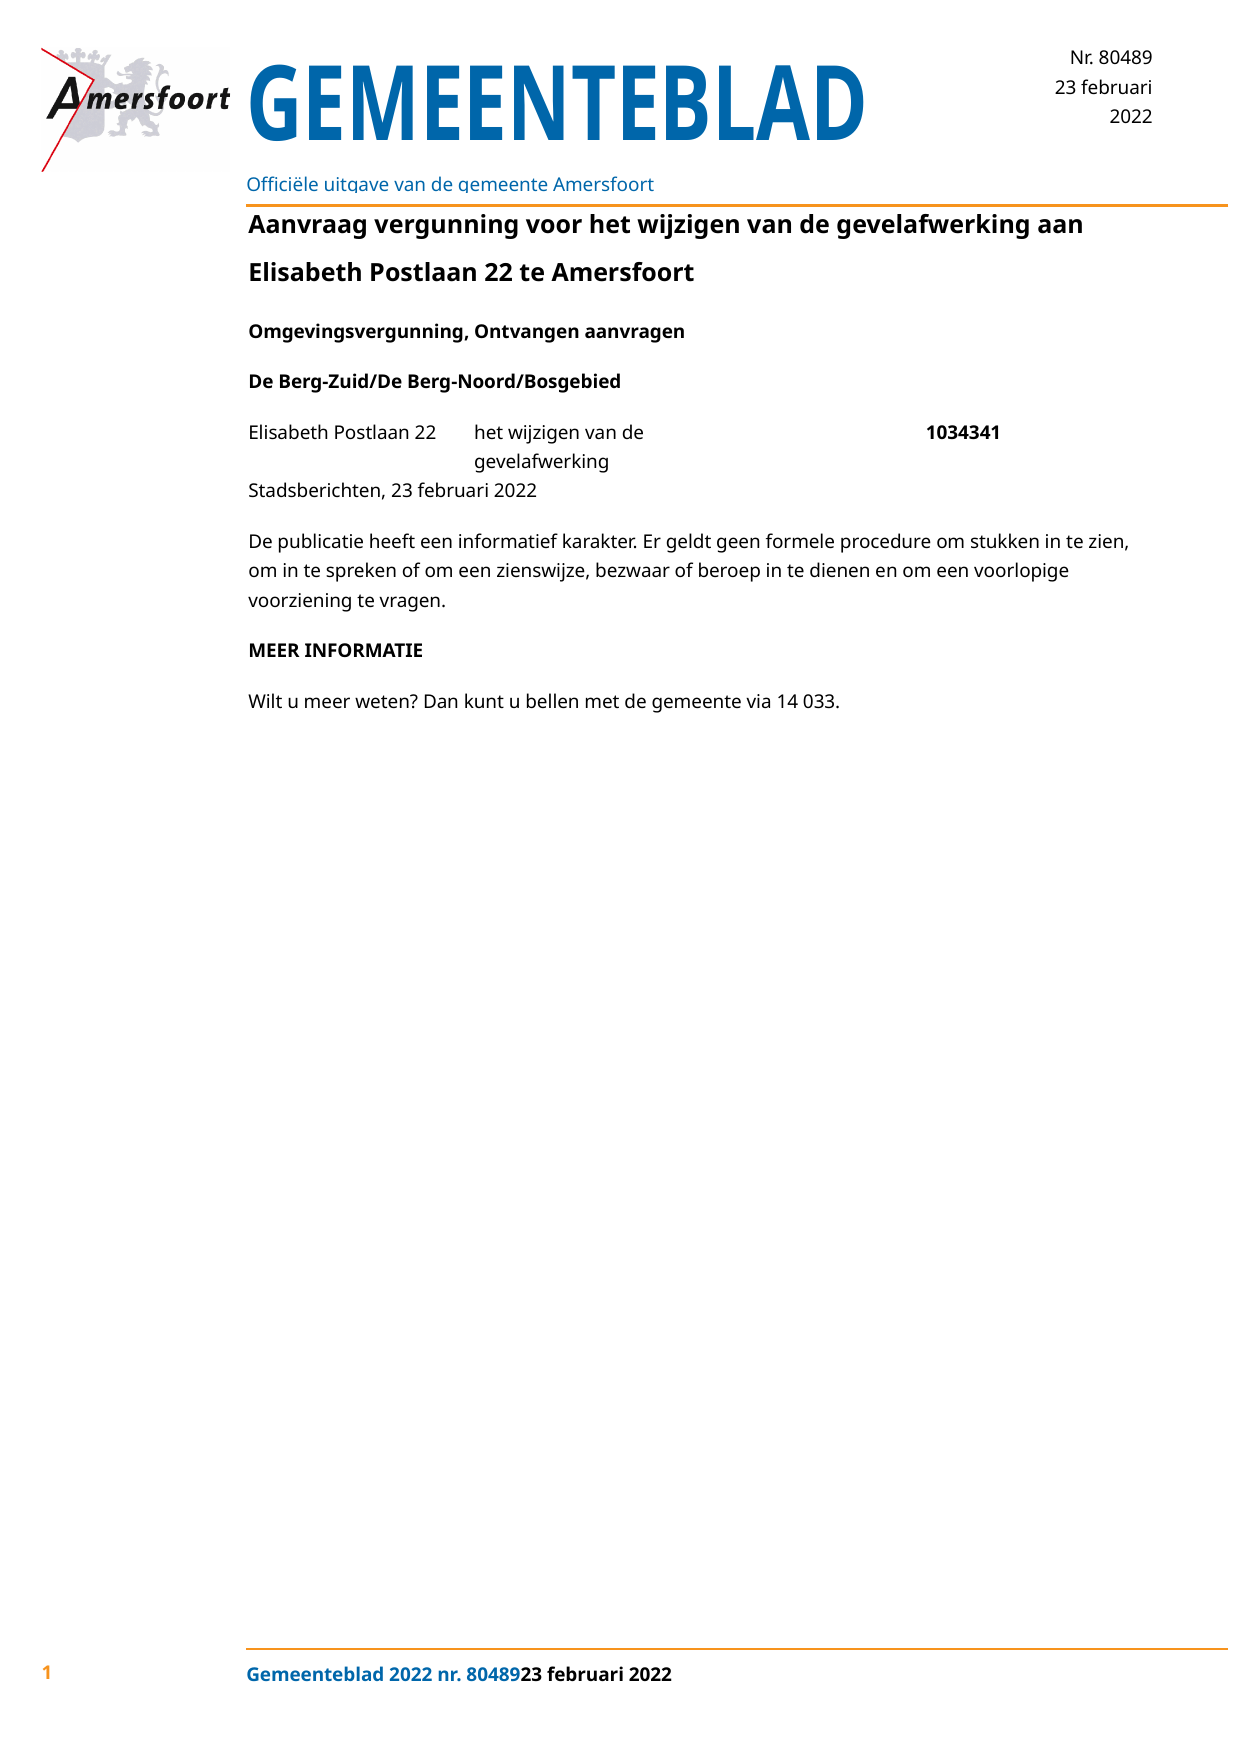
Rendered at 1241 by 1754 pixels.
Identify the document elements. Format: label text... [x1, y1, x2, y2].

text De Berg-Zuid/De Berg-Noord/Bosgebied [248, 368, 1152, 394]
picture [41, 47, 231, 172]
text MEER INFORMATIE [248, 637, 1152, 663]
table_header 1034341 [926, 419, 1152, 474]
table_header Elisabeth Postlaan 22 [248, 419, 474, 474]
text Stadsberichten, 23 februari 2022 [248, 477, 1152, 503]
table_header het wijzigen van de gevelafwerking [474, 419, 700, 474]
text De publicatie heeft een informatief karakter. Er geldt geen formele procedure om stukken in te zien, om in te spreken of om een zienswijze, bezwaar of beroep in te dienen en om een voorlopige voorziening te vragen. [248, 528, 1152, 613]
table_header [700, 419, 926, 474]
text Omgevingsvergunning, Ontvangen aanvragen [248, 318, 1152, 344]
text Wilt u meer weten? Dan kunt u bellen met de gemeente via 14 033. [248, 688, 1152, 713]
text Aanvraag vergunning voor het wijzigen van de gevelafwerking aan Elisabeth Postlaan 22 te Amersfoort [248, 207, 1152, 288]
